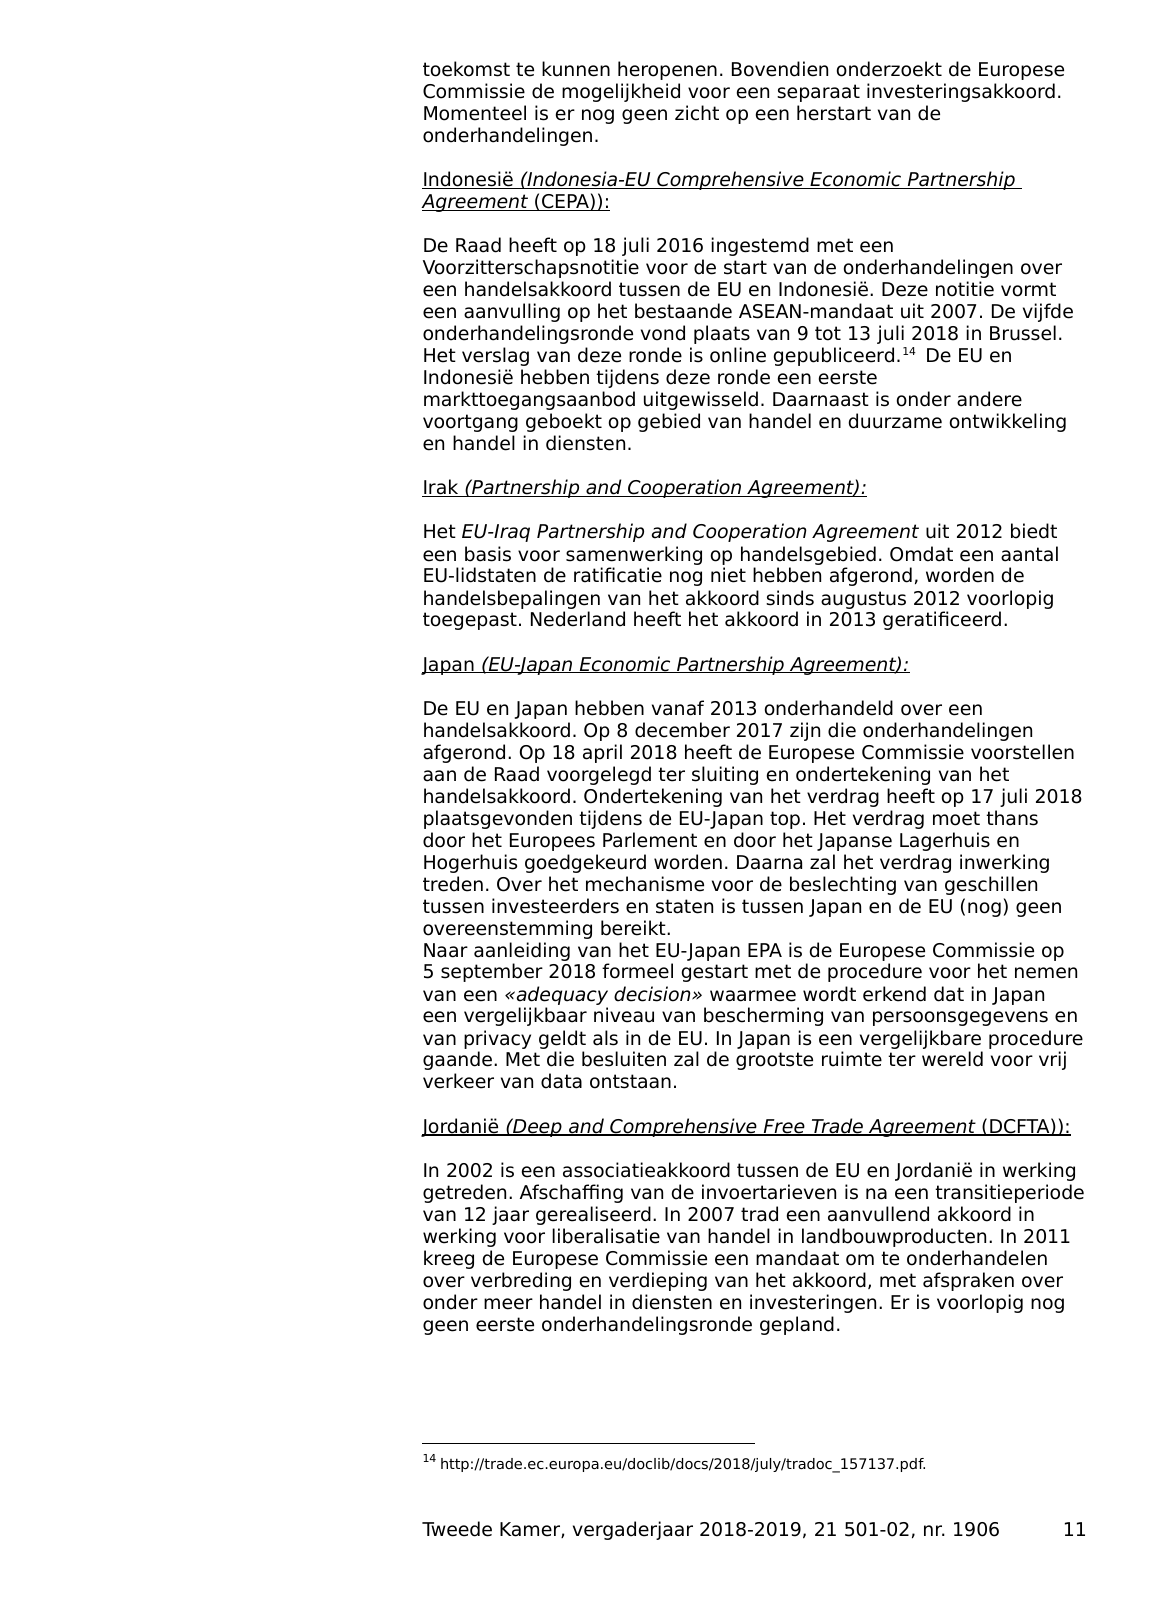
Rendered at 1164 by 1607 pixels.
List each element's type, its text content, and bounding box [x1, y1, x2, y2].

text Naar aanleiding van het EU-Japan EPA is de Europese Commissie op 5 september 2018 formeel gestart met de procedure voor het nemen van een «adequacy decision» waarmee wordt erkend dat in Japan een vergelijkbaar niveau van bescherming van persoonsgegevens en van privacy geldt als in de EU. In Japan is een vergelijkbare procedure gaande. Met die besluiten zal de grootste ruimte ter wereld voor vrij verkeer van data ontstaan. [422, 939, 1087, 1093]
subtitle Irak (Partnership and Cooperation Agreement): [422, 477, 1087, 499]
subtitle Indonesië (Indonesia-EU Comprehensive Economic Partnership Agreement (CEPA)): [422, 169, 1087, 213]
text De EU en Japan hebben vanaf 2013 onderhandeld over een handelsakkoord. Op 8 december 2017 zijn die onderhandelingen afgerond. Op 18 april 2018 heeft de Europese Commissie voorstellen aan de Raad voorgelegd ter sluiting en ondertekening van het handelsakkoord. Ondertekening van het verdrag heeft op 17 juli 2018 plaatsgevonden tijdens de EU-Japan top. Het verdrag moet thans door het Europees Parlement en door het Japanse Lagerhuis en Hogerhuis goedgekeurd worden. Daarna zal het verdrag inwerking treden. Over het mechanisme voor de beslechting van geschillen tussen investeerders en staten is tussen Japan en de EU (nog) geen overeenstemming bereikt. [422, 698, 1087, 939]
subtitle Jordanië (Deep and Comprehensive Free Trade Agreement (DCFTA)): [422, 1116, 1087, 1137]
text toekomst te kunnen heropenen. Bovendien onderzoekt de Europese Commissie de mogelijkheid voor een separaat investeringsakkoord. Momenteel is er nog geen zicht op een herstart van de onderhandelingen. [422, 59, 1087, 147]
text Het EU-Iraq Partnership and Cooperation Agreement uit 2012 biedt een basis voor samenwerking op handelsgebied. Omdat een aantal EU-lidstaten de ratificatie nog niet hebben afgerond, worden de handelsbepalingen van het akkoord sinds augustus 2012 voorlopig toegepast. Nederland heeft het akkoord in 2013 geratificeerd. [422, 521, 1087, 631]
text In 2002 is een associatieakkoord tussen de EU en Jordanië in werking getreden. Afschaffing van de invoertarieven is na een transitieperiode van 12 jaar gerealiseerd. In 2007 trad een aanvullend akkoord in werking voor liberalisatie van handel in landbouwproducten. In 2011 kreeg de Europese Commissie een mandaat om te onderhandelen over verbreding en verdieping van het akkoord, met afspraken over onder meer handel in diensten en investeringen. Er is voorlopig nog geen eerste onderhandelingsronde gepland. [422, 1160, 1087, 1336]
text De Raad heeft op 18 juli 2016 ingestemd met een Voorzitterschapsnotitie voor de start van de onderhandelingen over een handelsakkoord tussen de EU en Indonesië. Deze notitie vormt een aanvulling op het bestaande ASEAN-mandaat uit 2007. De vijfde onderhandelingsronde vond plaats van 9 tot 13 juli 2018 in Brussel. Het verslag van deze ronde is online gepubliceerd. De EU en Indonesië hebben tijdens deze ronde een eerste markttoegangsaanbod uitgewisseld. Daarnaast is onder andere voortgang geboekt op gebied van handel en duurzame ontwikkeling en handel in diensten. [422, 235, 1087, 455]
subtitle Japan (EU-Japan Economic Partnership Agreement): [422, 653, 1087, 676]
text http://trade.ec.europa.eu/doclib/docs/2018/july/tradoc_157137.pdf. [422, 1452, 1087, 1474]
